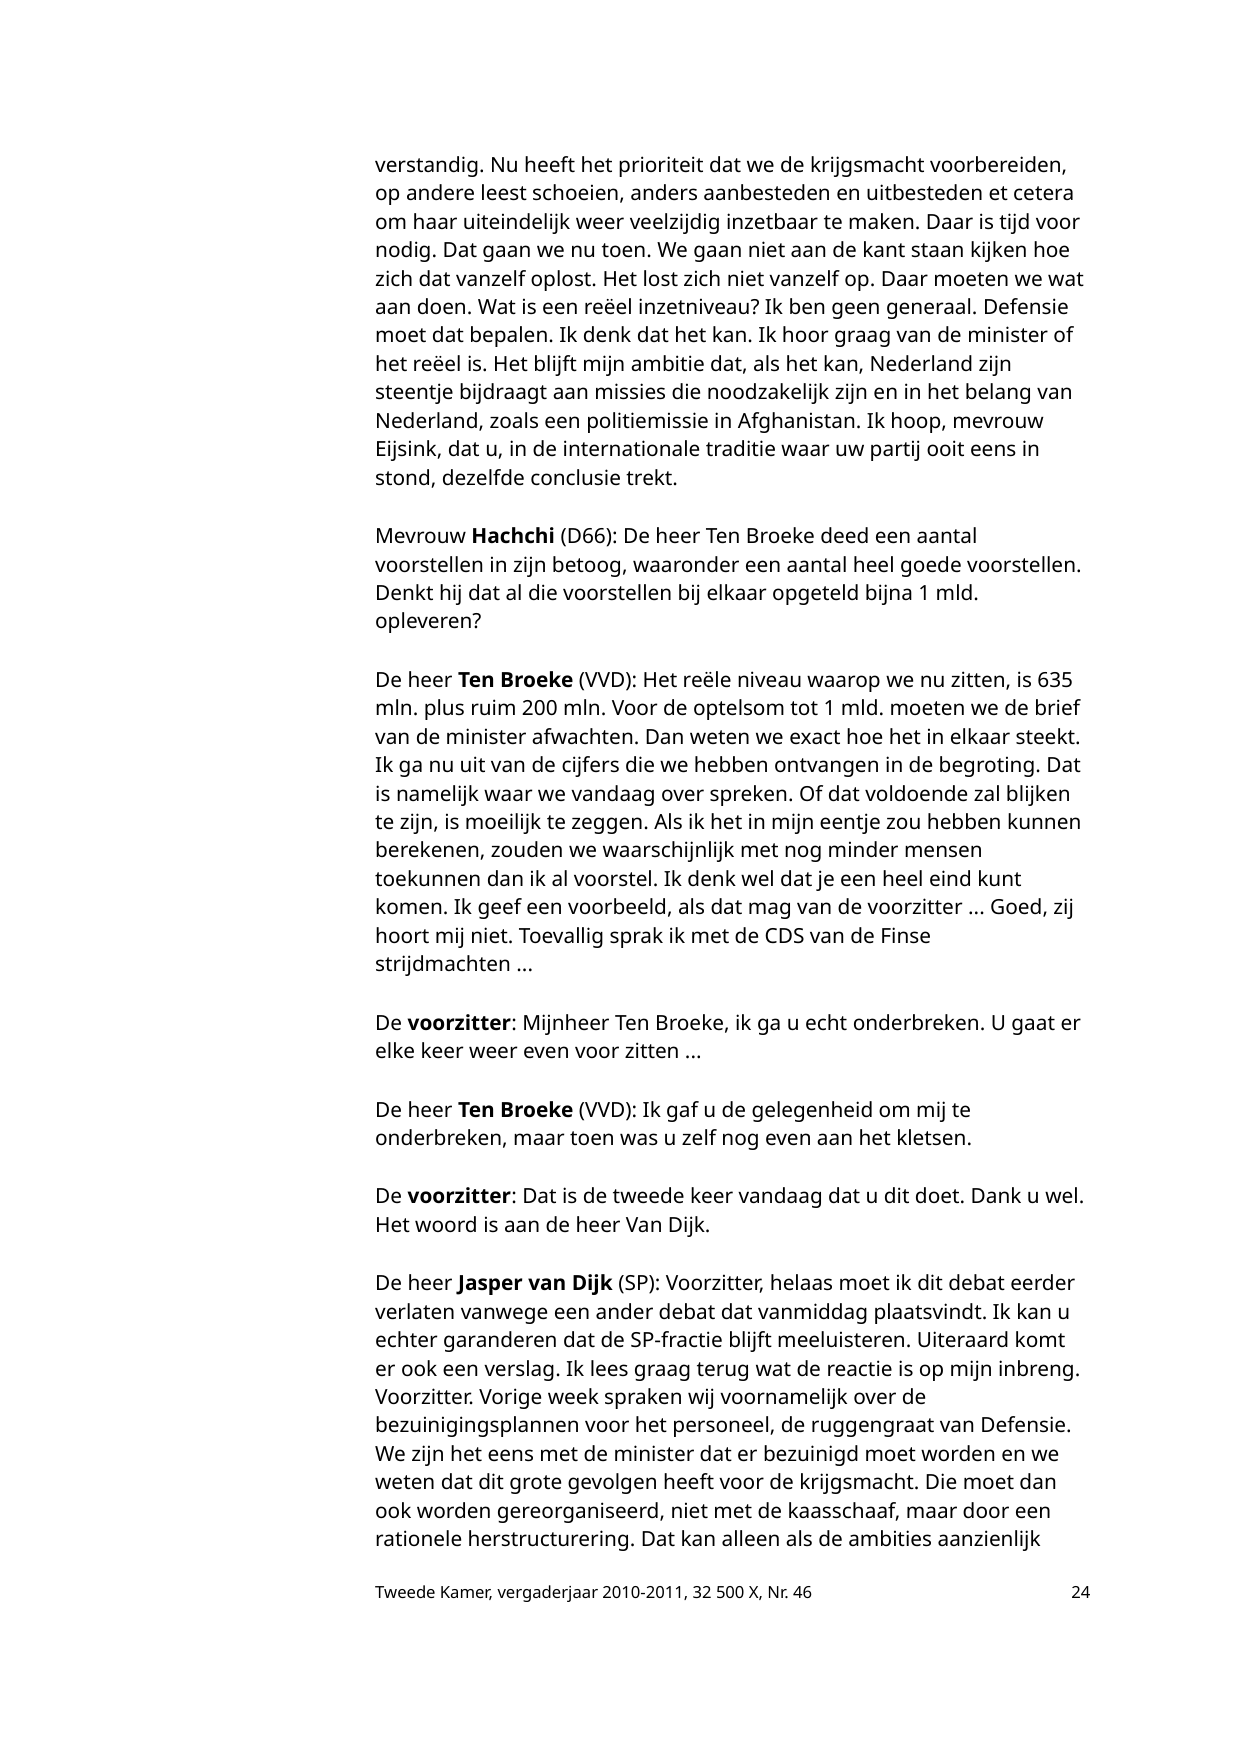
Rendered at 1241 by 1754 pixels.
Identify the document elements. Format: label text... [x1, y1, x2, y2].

text De heer Jasper van Dijk (SP): Voorzitter, helaas moet ik dit debat eerder verlaten vanwege een ander debat dat vanmiddag plaatsvindt. Ik kan u echter garanderen dat de SP-fractie blijft meeluisteren. Uiteraard komt er ook een verslag. Ik lees graag terug wat de reactie is op mijn inbreng. [375, 1268, 1090, 1382]
text Het woord is aan de heer Van Dijk. [375, 1210, 1090, 1238]
text De heer Ten Broeke (VVD): Het reële niveau waarop we nu zitten, is 635 mln. plus ruim 200 mln. Voor de optelsom tot 1 mld. moeten we de brief van de minister afwachten. Dan weten we exact hoe het in elkaar steekt. Ik ga nu uit van de cijfers die we hebben ontvangen in de begroting. Dat is namelijk waar we vandaag over spreken. Of dat voldoende zal blijken te zijn, is moeilijk te zeggen. Als ik het in mijn eentje zou hebben kunnen berekenen, zouden we waarschijnlijk met nog minder mensen toekunnen dan ik al voorstel. Ik denk wel dat je een heel eind kunt komen. Ik geef een voorbeeld, als dat mag van de voorzitter ... Goed, zij hoort mij niet. Toevallig sprak ik met de CDS van de Finse strijdmachten ... [375, 665, 1090, 978]
text De voorzitter: Mijnheer Ten Broeke, ik ga u echt onderbreken. U gaat er elke keer weer even voor zitten ... [375, 1008, 1090, 1065]
text verstandig. Nu heeft het prioriteit dat we de krijgsmacht voorbereiden, op andere leest schoeien, anders aanbesteden en uitbesteden et cetera om haar uiteindelijk weer veelzijdig inzetbaar te maken. Daar is tijd voor nodig. Dat gaan we nu toen. We gaan niet aan de kant staan kijken hoe zich dat vanzelf oplost. Het lost zich niet vanzelf op. Daar moeten we wat aan doen. Wat is een reëel inzetniveau? Ik ben geen generaal. Defensie moet dat bepalen. Ik denk dat het kan. Ik hoor graag van de minister of het reëel is. Het blijft mijn ambitie dat, als het kan, Nederland zijn steentje bijdraagt aan missies die noodzakelijk zijn en in het belang van Nederland, zoals een politiemissie in Afghanistan. Ik hoop, mevrouw Eijsink, dat u, in de internationale traditie waar uw partij ooit eens in stond, dezelfde conclusie trekt. [375, 150, 1090, 491]
text De voorzitter: Dat is de tweede keer vandaag dat u dit doet. Dank u wel. [375, 1182, 1090, 1210]
text Mevrouw Hachchi (D66): De heer Ten Broeke deed een aantal voorstellen in zijn betoog, waaronder een aantal heel goede voorstellen. Denkt hij dat al die voorstellen bij elkaar opgeteld bijna 1 mld. opleveren? [375, 521, 1090, 635]
text De heer Ten Broeke (VVD): Ik gaf u de gelegenheid om mij te onderbreken, maar toen was u zelf nog even aan het kletsen. [375, 1095, 1090, 1152]
text Voorzitter. Vorige week spraken wij voornamelijk over de bezuinigingsplannen voor het personeel, de ruggengraat van Defensie. We zijn het eens met de minister dat er bezuinigd moet worden en we weten dat dit grote gevolgen heeft voor de krijgsmacht. Die moet dan ook worden gereorganiseerd, niet met de kaasschaaf, maar door een rationele herstructurering. Dat kan alleen als de ambities aanzienlijk [375, 1382, 1090, 1553]
